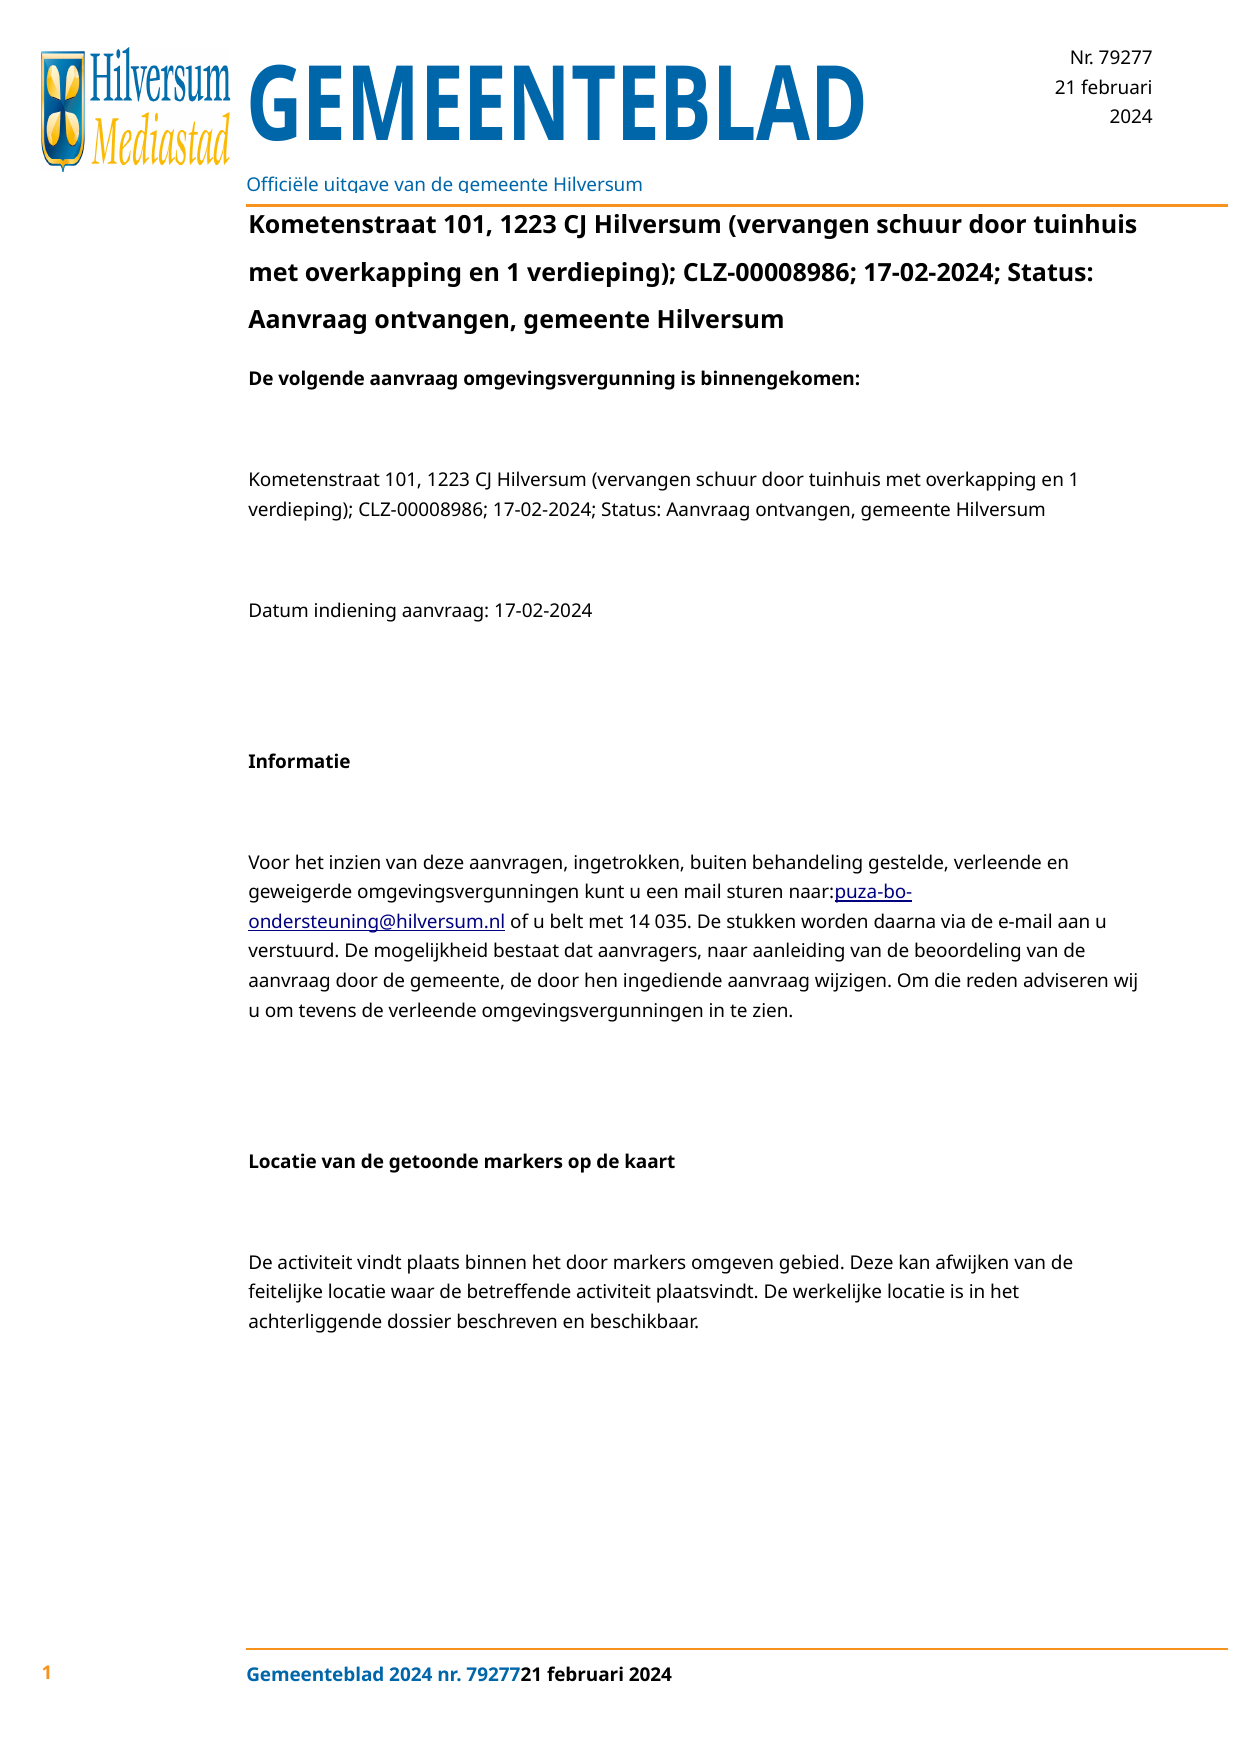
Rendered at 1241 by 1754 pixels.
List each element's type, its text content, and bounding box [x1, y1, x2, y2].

text Kometenstraat 101, 1223 CJ Hilversum (vervangen schuur door tuinhuis met overkapping en 1 verdieping); CLZ-00008986; 17-02-2024; Status: Aanvraag ontvangen, gemeente Hilversum [248, 207, 1152, 336]
text Voor het inzien van deze aanvragen, ingetrokken, buiten behandeling gestelde, verleende en geweigerde omgevingsvergunningen kunt u een mail sturen naar:puza-bo-ondersteuning@hilversum.nl of u belt met 14 035. De stukken worden daarna via de e-mail aan u verstuurd. De mogelijkheid bestaat dat aanvragers, naar aanleiding van de beoordeling van de aanvraag door de gemeente, de door hen ingediende aanvraag wijzigen. Om die reden adviseren wij u om tevens de verleende omgevingsvergunningen in te zien. [248, 849, 1152, 1022]
text De activiteit vindt plaats binnen het door markers omgeven gebied. Deze kan afwijken van de feitelijke locatie waar de betreffende activiteit plaatsvindt. De werkelijke locatie is in het achterliggende dossier beschreven en beschikbaar. [248, 1249, 1152, 1334]
picture [41, 47, 231, 172]
text Datum indiening aanvraag: 17-02-2024 [248, 597, 1152, 622]
text Informatie [248, 748, 1152, 774]
text Locatie van de getoonde markers op de kaart [248, 1148, 1152, 1174]
text De volgende aanvraag omgevingsvergunning is binnengekomen: [248, 366, 1152, 391]
text Kometenstraat 101, 1223 CJ Hilversum (vervangen schuur door tuinhuis met overkapping en 1 verdieping); CLZ-00008986; 17-02-2024; Status: Aanvraag ontvangen, gemeente Hilversum [248, 466, 1152, 522]
